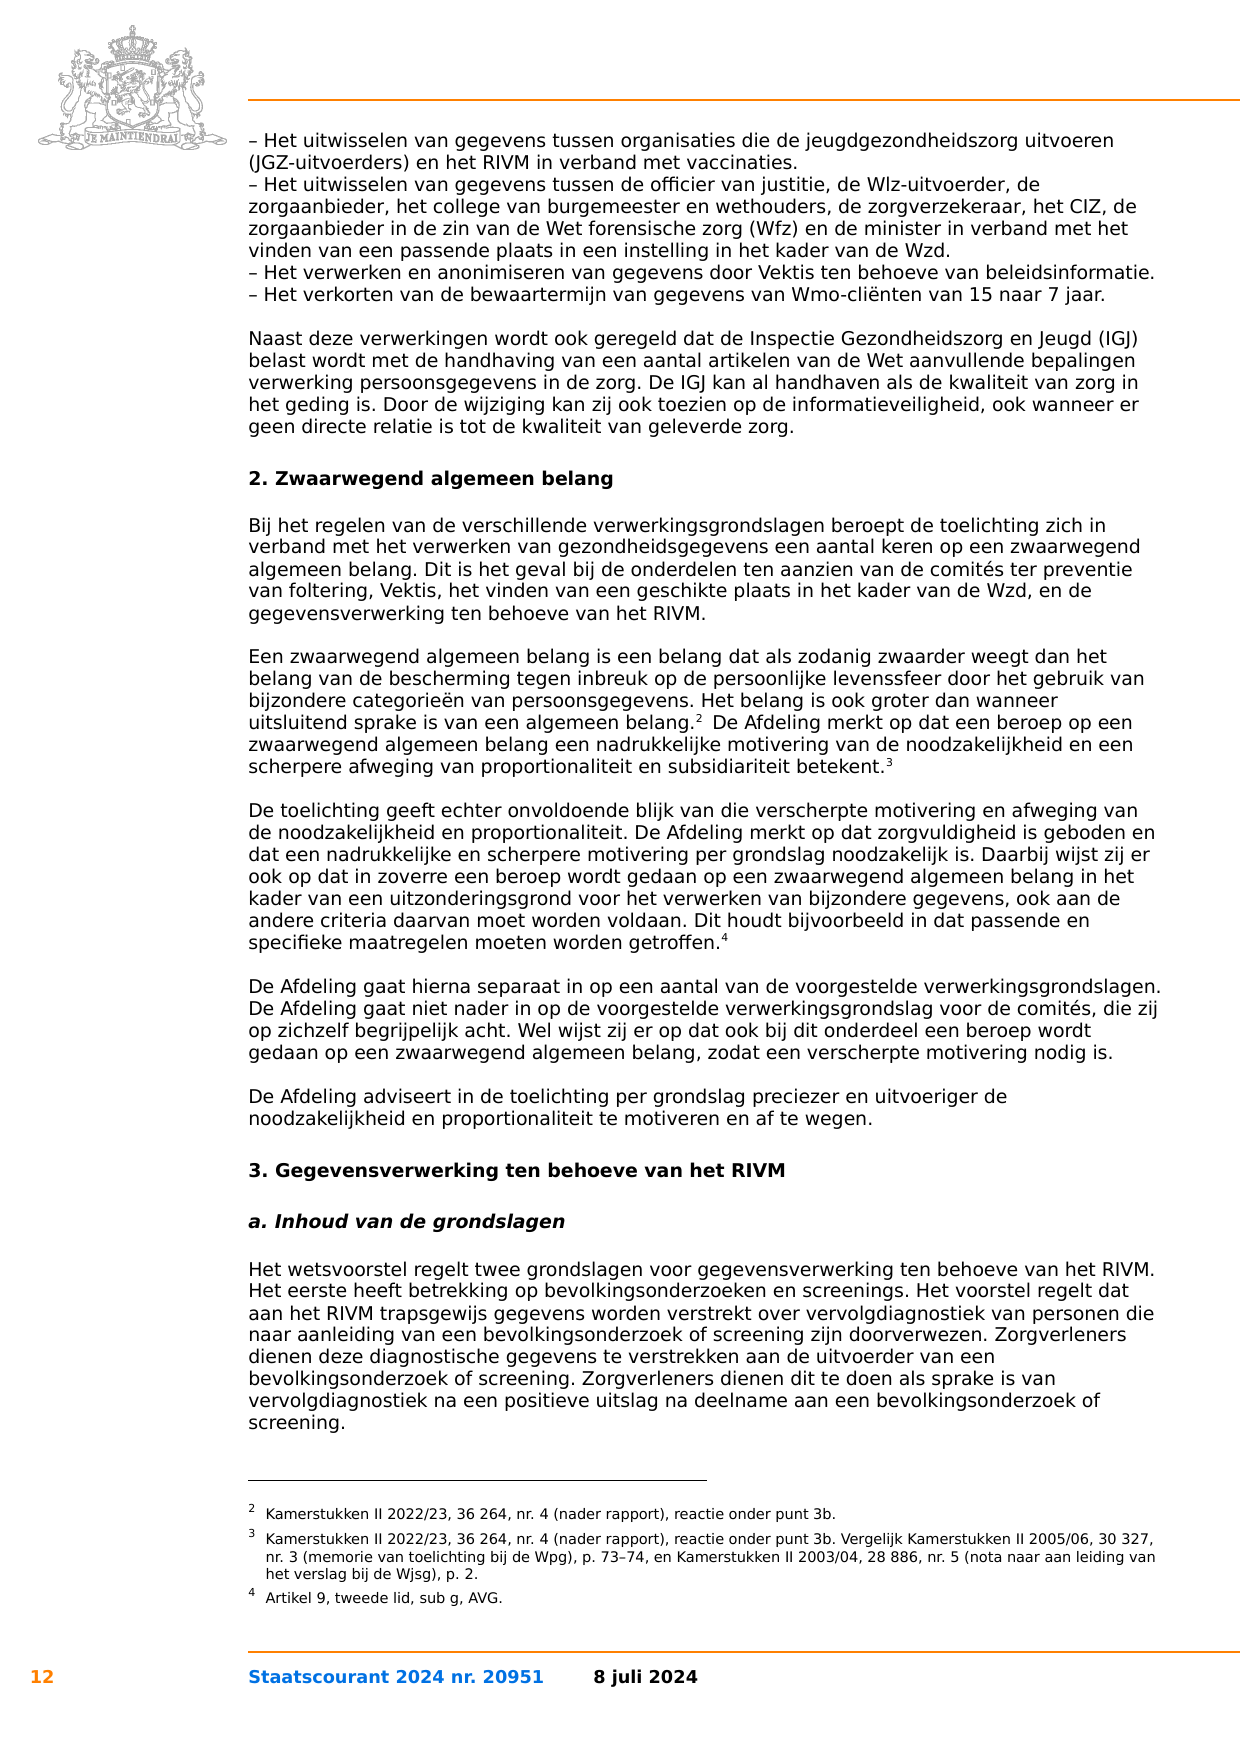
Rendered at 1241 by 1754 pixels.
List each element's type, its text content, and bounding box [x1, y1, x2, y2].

text De toelichting geeft echter onvoldoende blijk van die verscherpte motivering en afweging van de noodzakelijkheid en proportionaliteit. De Afdeling merkt op dat zorgvuldigheid is geboden en dat een nadrukkelijke en scherpere motivering per grondslag noodzakelijk is. Daarbij wijst zij er ook op dat in zoverre een beroep wordt gedaan op een zwaarwegend algemeen belang in het kader van een uitzonderingsgrond voor het verwerken van bijzondere gegevens, ook aan de andere criteria daarvan moet worden voldaan. Dit houdt bijvoorbeeld in dat passende en specifieke maatregelen moeten worden getroffen. [248, 800, 1163, 954]
text Een zwaarwegend algemeen belang is een belang dat als zodanig zwaarder weegt dan het belang van de bescherming tegen inbreuk op de persoonlijke levenssfeer door het gebruik van bijzondere categorieën van persoonsgegevens. Het belang is ook groter dan wanneer uitsluitend sprake is van een algemeen belang. De Afdeling merkt op dat een beroep op een zwaarwegend algemeen belang een nadrukkelijke motivering van de noodzakelijkheid en een scherpere afweging van proportionaliteit en subsidiariteit betekent. [248, 646, 1163, 778]
text Naast deze verwerkingen wordt ook geregeld dat de Inspectie Gezondheidszorg en Jeugd (IGJ) belast wordt met de handhaving van een aantal artikelen van de Wet aanvullende bepalingen verwerking persoonsgegevens in de zorg. De IGJ kan al handhaven als de kwaliteit van zorg in het geding is. Door de wijziging kan zij ook toezien op de informatieveiligheid, ook wanneer er geen directe relatie is tot de kwaliteit van geleverde zorg. [248, 328, 1163, 437]
picture [38, 25, 227, 150]
subtitle a. Inhoud van de grondslagen [248, 1211, 1163, 1233]
text Bij het regelen van de verschillende verwerkingsgrondslagen beroept de toelichting zich in verband met het verwerken van gezondheidsgegevens een aantal keren op een zwaarwegend algemeen belang. Dit is het geval bij de onderdelen ten aanzien van de comités ter preventie van foltering, Vektis, het vinden van een geschikte plaats in het kader van de Wzd, en de gegevensverwerking ten behoeve van het RIVM. [248, 514, 1163, 624]
text – Het uitwisselen van gegevens tussen de officier van justitie, de Wlz-uitvoerder, de zorgaanbieder, het college van burgemeester en wethouders, de zorgverzekeraar, het CIZ, de zorgaanbieder in de zin van de Wet forensische zorg (Wfz) en de minister in verband met het vinden van een passende plaats in een instelling in het kader van de Wzd. [248, 174, 1163, 262]
text Kamerstukken II 2022/23, 36 264, nr. 4 (nader rapport), reactie onder punt 3b. Vergelijk Kamerstukken II 2005/06, 30 327, nr. 3 (memorie van toelichting bij de Wpg), p. 73–74, en Kamerstukken II 2003/04, 28 886, nr. 5 (nota naar aan leiding van het verslag bij de Wjsg), p. 2. [248, 1527, 1163, 1583]
text Kamerstukken II 2022/23, 36 264, nr. 4 (nader rapport), reactie onder punt 3b. [248, 1502, 1163, 1524]
text – Het uitwisselen van gegevens tussen organisaties die de jeugdgezondheidszorg uitvoeren (JGZ-uitvoerders) en het RIVM in verband met vaccinaties. [248, 130, 1163, 174]
subtitle 2. Zwaarwegend algemeen belang [248, 467, 1163, 489]
text – Het verkorten van de bewaartermijn van gegevens van Wmo-cliënten van 15 naar 7 jaar. [248, 284, 1163, 306]
subtitle 3. Gegevensverwerking ten behoeve van het RIVM [248, 1159, 1163, 1181]
text – Het verwerken en anonimiseren van gegevens door Vektis ten behoeve van beleidsinformatie. [248, 262, 1163, 284]
text De Afdeling gaat hierna separaat in op een aantal van de voorgestelde verwerkingsgrondslagen. De Afdeling gaat niet nader in op de voorgestelde verwerkingsgrondslag voor de comités, die zij op zichzelf begrijpelijk acht. Wel wijst zij er op dat ook bij dit onderdeel een beroep wordt gedaan op een zwaarwegend algemeen belang, zodat een verscherpte motivering nodig is. [248, 976, 1163, 1064]
text Artikel 9, tweede lid, sub g, AVG. [248, 1586, 1163, 1608]
text De Afdeling adviseert in de toelichting per grondslag preciezer en uitvoeriger de noodzakelijkheid en proportionaliteit te motiveren en af te wegen. [248, 1086, 1163, 1129]
text Het wetsvoorstel regelt twee grondslagen voor gegevensverwerking ten behoeve van het RIVM. Het eerste heeft betrekking op bevolkingsonderzoeken en screenings. Het voorstel regelt dat aan het RIVM trapsgewijs gegevens worden verstrekt over vervolgdiagnostiek van personen die naar aanleiding van een bevolkingsonderzoek of screening zijn doorverwezen. Zorgverleners dienen deze diagnostische gegevens te verstrekken aan de uitvoerder van een bevolkingsonderzoek of screening. Zorgverleners dienen dit te doen als sprake is van vervolgdiagnostiek na een positieve uitslag na deelname aan een bevolkingsonderzoek of screening. [248, 1258, 1163, 1434]
